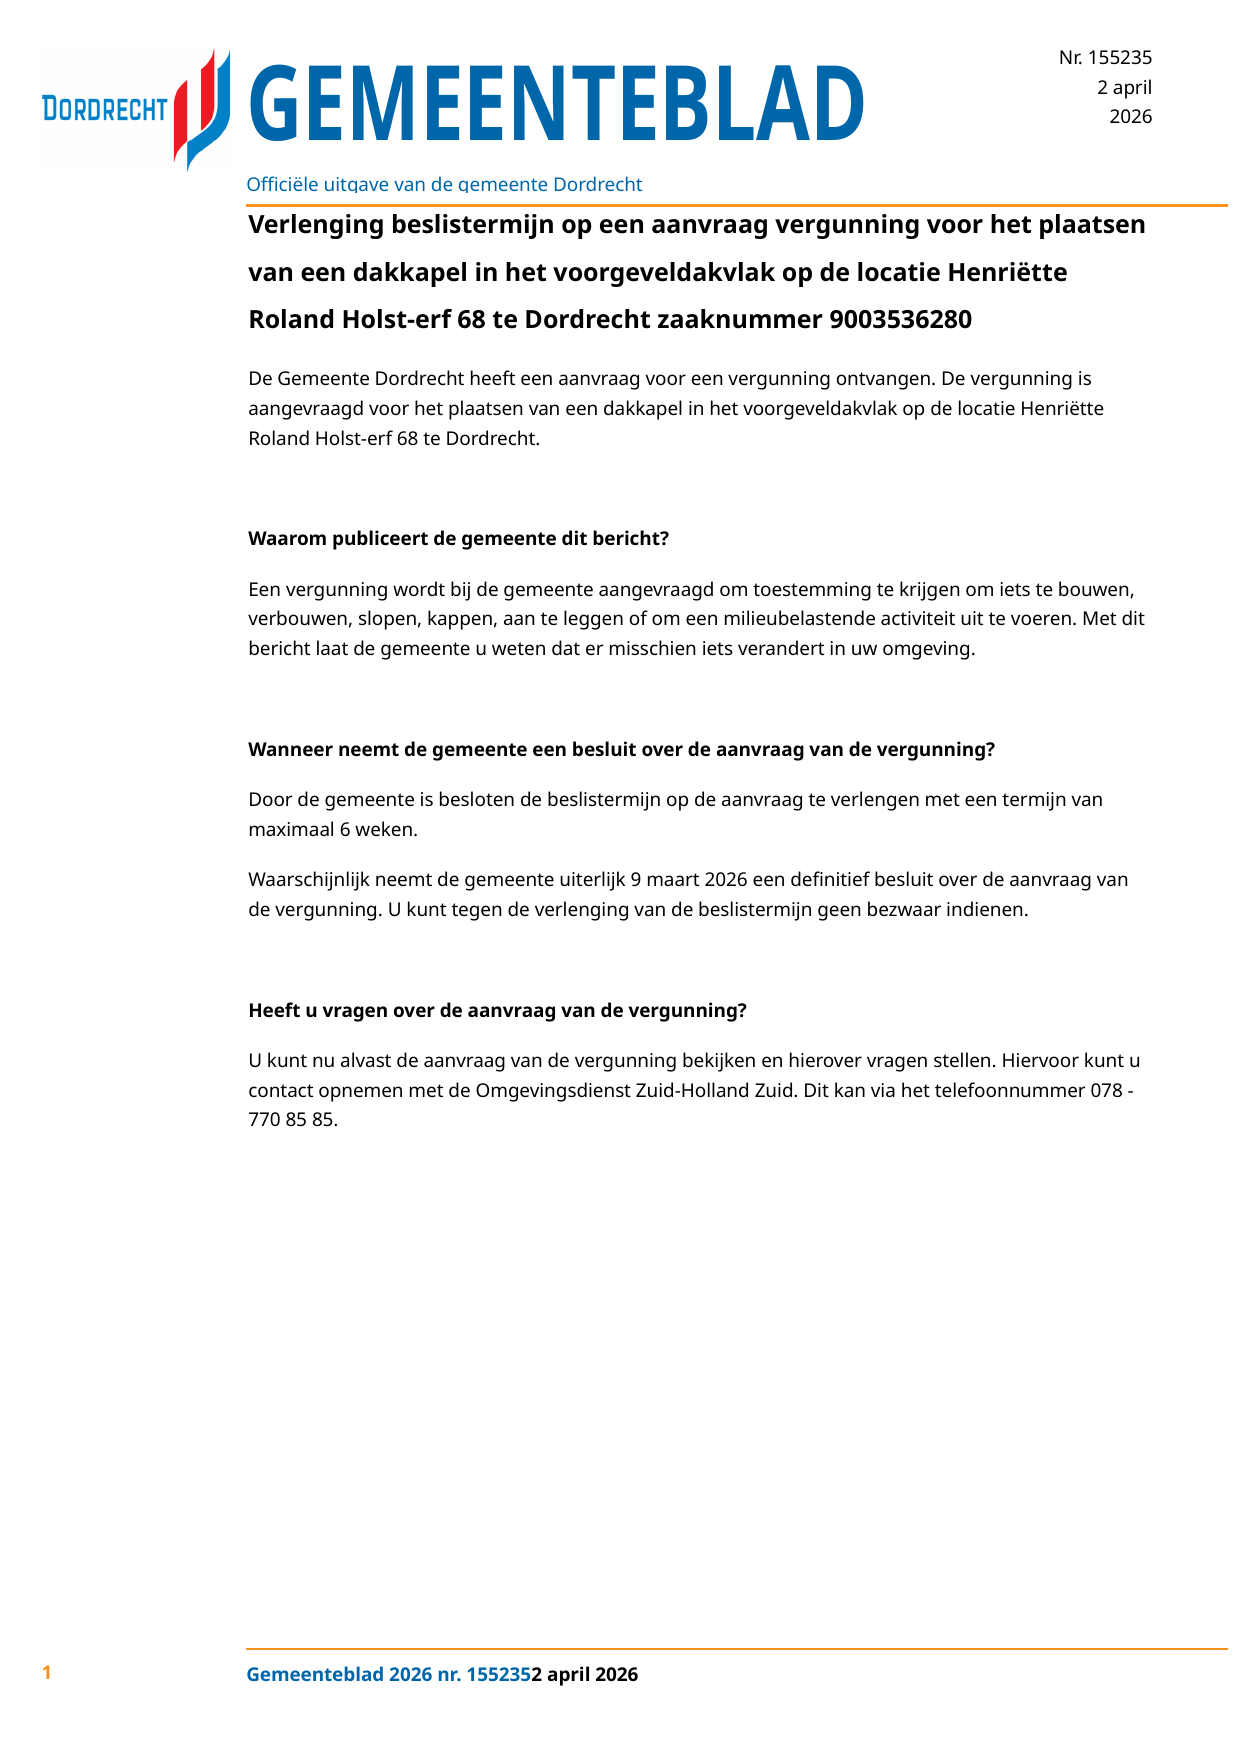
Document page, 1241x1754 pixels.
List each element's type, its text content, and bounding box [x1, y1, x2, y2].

text De Gemeente Dordrecht heeft een aanvraag voor een vergunning ontvangen. De vergunning is aangevraagd voor het plaatsen van een dakkapel in het voorgeveldakvlak op de locatie Henriëtte Roland Holst-erf 68 te Dordrecht. [248, 366, 1152, 450]
text Wanneer neemt de gemeente een besluit over de aanvraag van de vergunning? [248, 736, 1152, 762]
text Waarom publiceert de gemeente dit bericht? [248, 526, 1152, 551]
text Verlenging beslistermijn op een aanvraag vergunning voor het plaatsen van een dakkapel in het voorgeveldakvlak op de locatie Henriëtte Roland Holst-erf 68 te Dordrecht zaaknummer 9003536280 [248, 207, 1152, 336]
text Een vergunning wordt bij de gemeente aangevraagd om toestemming te krijgen om iets te bouwen, verbouwen, slopen, kappen, aan te leggen of om een milieubelastende activiteit uit te voeren. Met dit bericht laat de gemeente u weten dat er misschien iets verandert in uw omgeving. [248, 576, 1152, 661]
text Waarschijnlijk neemt de gemeente uiterlijk 9 maart 2026 een definitief besluit over de aanvraag van de vergunning. U kunt tegen de verlenging van de beslistermijn geen bezwaar indienen. [248, 866, 1152, 922]
text Door de gemeente is besloten de beslistermijn op de aanvraag te verlengen met een termijn van maximaal 6 weken. [248, 786, 1152, 842]
text U kunt nu alvast de aanvraag van de vergunning bekijken en hierover vragen stellen. Hiervoor kunt u contact opnemen met de Omgevingsdienst Zuid-Holland Zuid. Dit kan via het telefoonnummer 078 - 770 85 85. [248, 1047, 1152, 1132]
picture [41, 47, 231, 172]
text Heeft u vragen over de aanvraag van de vergunning? [248, 997, 1152, 1022]
